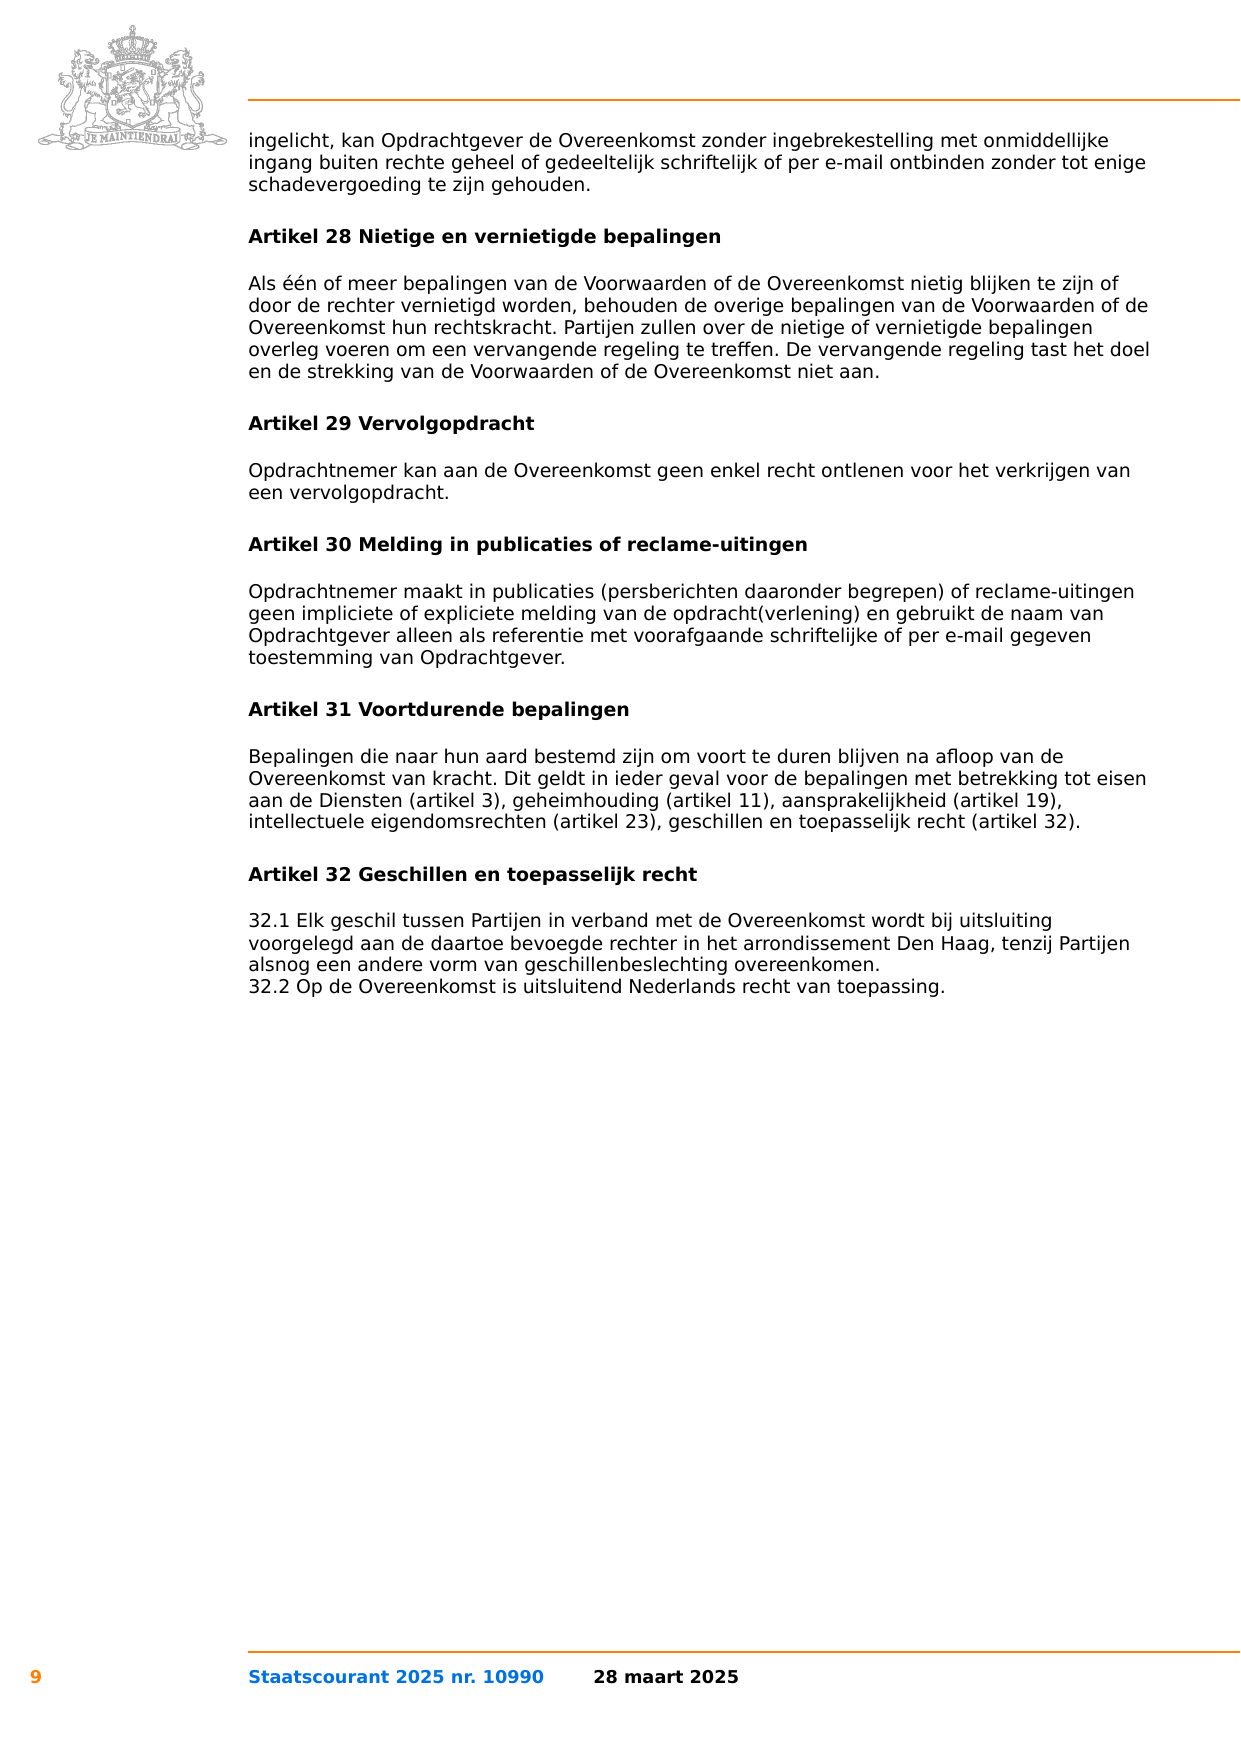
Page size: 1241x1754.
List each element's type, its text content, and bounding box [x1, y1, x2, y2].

text ingelicht, kan Opdrachtgever de Overeenkomst zonder ingebrekestelling met onmiddellijke ingang buiten rechte geheel of gedeeltelijk schriftelijk of per e-mail ontbinden zonder tot enige schadevergoeding te zijn gehouden. [248, 130, 1163, 196]
subtitle Artikel 28 Nietige en vernietigde bepalingen [248, 226, 1163, 248]
text 32.2 Op de Overeenkomst is uitsluitend Nederlands recht van toepassing. [248, 976, 1163, 998]
text 32.1 Elk geschil tussen Partijen in verband met de Overeenkomst wordt bij uitsluiting voorgelegd aan de daartoe bevoegde rechter in het arrondissement Den Haag, tenzij Partijen alsnog een andere vorm van geschillenbeslechting overeenkomen. [248, 910, 1163, 976]
text Opdrachtnemer maakt in publicaties (persberichten daaronder begrepen) of reclame-uitingen geen impliciete of expliciete melding van de opdracht(verlening) en gebruikt de naam van Opdrachtgever alleen als referentie met voorafgaande schriftelijke of per e-mail gegeven toestemming van Opdrachtgever. [248, 581, 1163, 668]
text Bepalingen die naar hun aard bestemd zijn om voort te duren blijven na afloop van de Overeenkomst van kracht. Dit geldt in ieder geval voor de bepalingen met betrekking tot eisen aan de Diensten (artikel 3), geheimhouding (artikel 11), aansprakelijkheid (artikel 19), intellectuele eigendomsrechten (artikel 23), geschillen en toepasselijk recht (artikel 32). [248, 746, 1163, 833]
subtitle Artikel 31 Voortdurende bepalingen [248, 698, 1163, 721]
subtitle Artikel 32 Geschillen en toepasselijk recht [248, 863, 1163, 885]
subtitle Artikel 29 Vervolgopdracht [248, 413, 1163, 435]
text Opdrachtnemer kan aan de Overeenkomst geen enkel recht ontlenen voor het verkrijgen van een vervolgopdracht. [248, 460, 1163, 504]
text Als één of meer bepalingen van de Voorwaarden of de Overeenkomst nietig blijken te zijn of door de rechter vernietigd worden, behouden de overige bepalingen van de Voorwaarden of de Overeenkomst hun rechtskracht. Partijen zullen over de nietige of vernietigde bepalingen overleg voeren om een vervangende regeling te treffen. De vervangende regeling tast het doel en de strekking van de Voorwaarden of de Overeenkomst niet aan. [248, 273, 1163, 383]
subtitle Artikel 30 Melding in publicaties of reclame-uitingen [248, 534, 1163, 556]
picture [38, 25, 227, 150]
